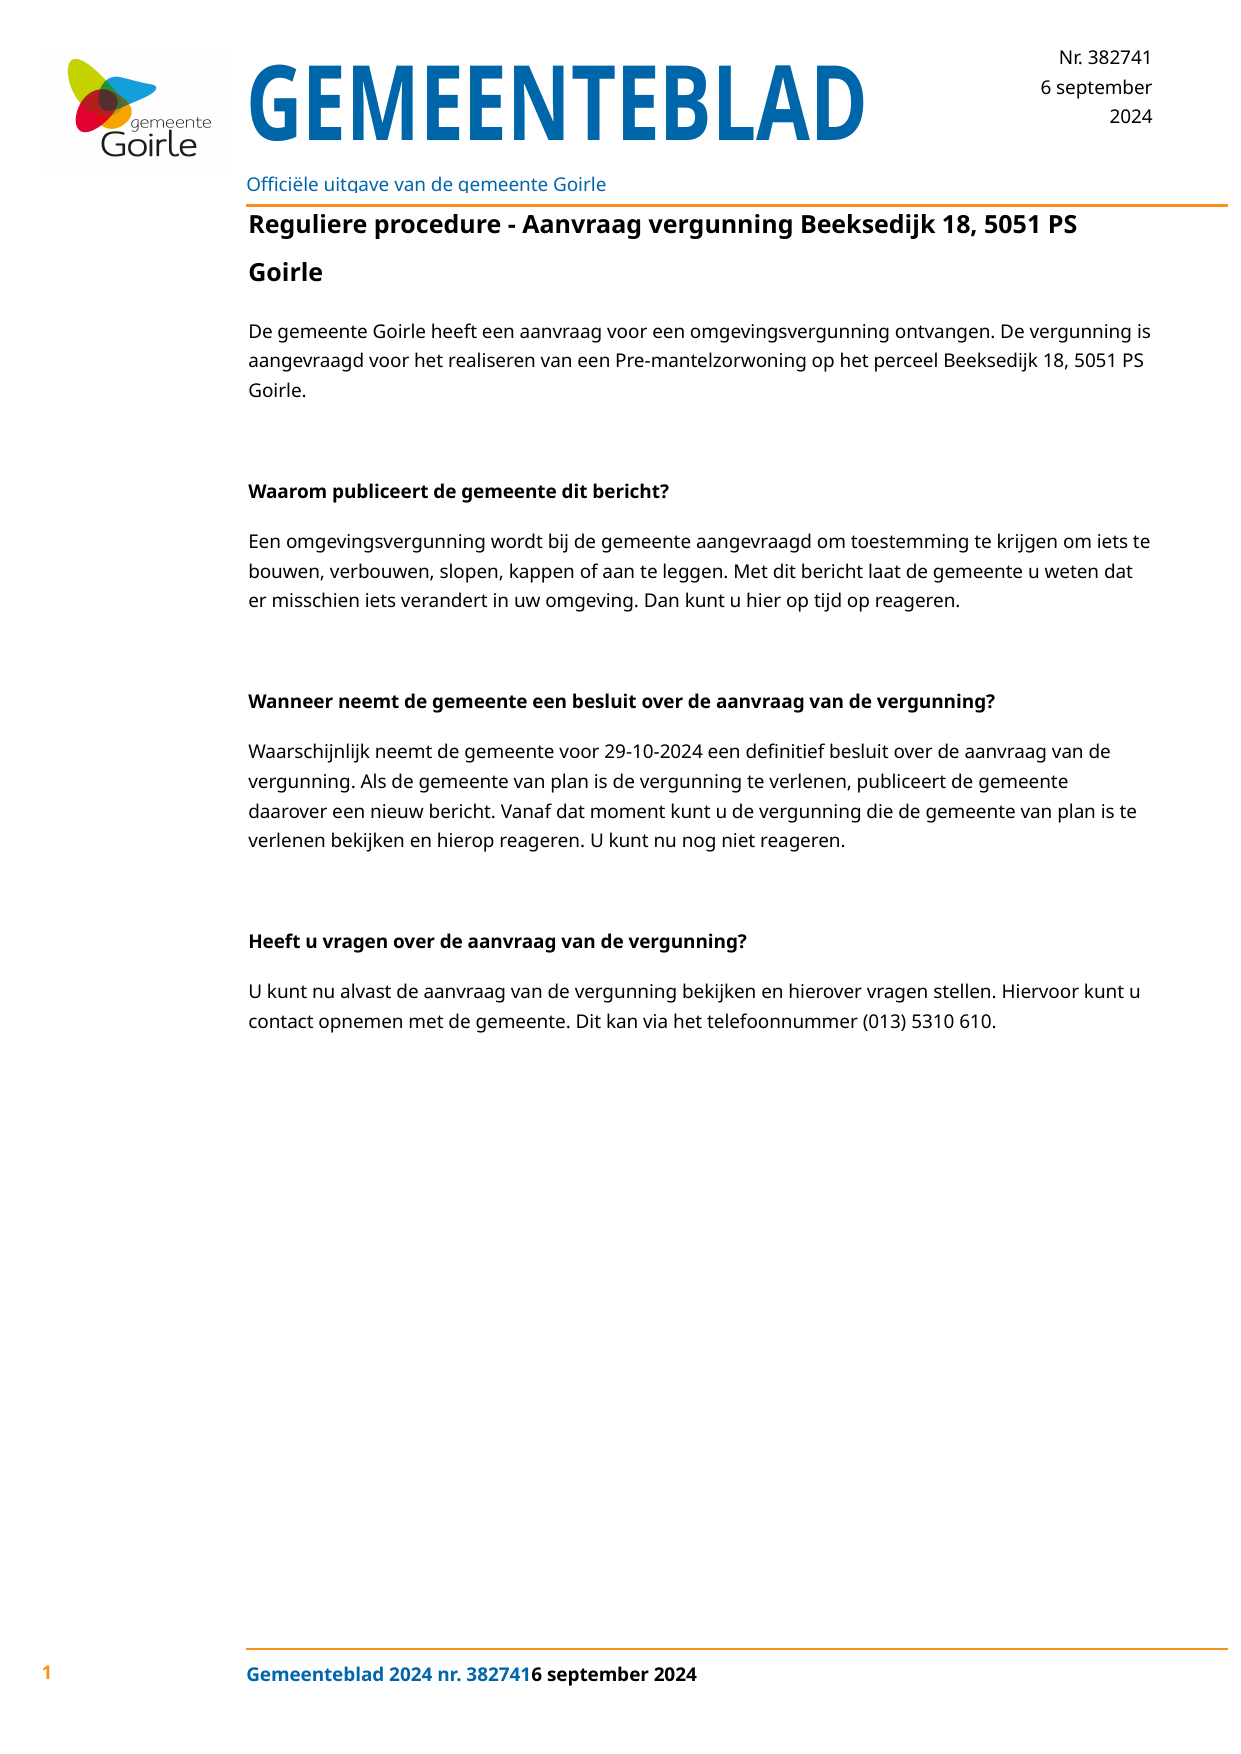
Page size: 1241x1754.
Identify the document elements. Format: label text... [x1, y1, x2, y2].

text De gemeente Goirle heeft een aanvraag voor een omgevingsvergunning ontvangen. De vergunning is aangevraagd voor het realiseren van een Pre-mantelzorwoning op het perceel Beeksedijk 18, 5051 PS Goirle. [248, 318, 1152, 403]
text Reguliere procedure - Aanvraag vergunning Beeksedijk 18, 5051 PS Goirle [248, 207, 1152, 288]
text Een omgevingsvergunning wordt bij de gemeente aangevraagd om toestemming te krijgen om iets te bouwen, verbouwen, slopen, kappen of aan te leggen. Met dit bericht laat de gemeente u weten dat er misschien iets verandert in uw omgeving. Dan kunt u hier op tijd op reageren. [248, 528, 1152, 613]
picture [41, 47, 231, 172]
text Waarom publiceert de gemeente dit bericht? [248, 478, 1152, 504]
text Wanneer neemt de gemeente een besluit over de aanvraag van de vergunning? [248, 688, 1152, 714]
text Heeft u vragen over de aanvraag van de vergunning? [248, 928, 1152, 954]
text U kunt nu alvast de aanvraag van de vergunning bekijken en hierover vragen stellen. Hiervoor kunt u contact opnemen met de gemeente. Dit kan via het telefoonnummer (013) 5310 610. [248, 979, 1152, 1034]
text Waarschijnlijk neemt de gemeente voor 29-10-2024 een definitief besluit over de aanvraag van de vergunning. Als de gemeente van plan is de vergunning te verlenen, publiceert de gemeente daarover een nieuw bericht. Vanaf dat moment kunt u de vergunning die de gemeente van plan is te verlenen bekijken en hierop reageren. U kunt nu nog niet reageren. [248, 739, 1152, 853]
